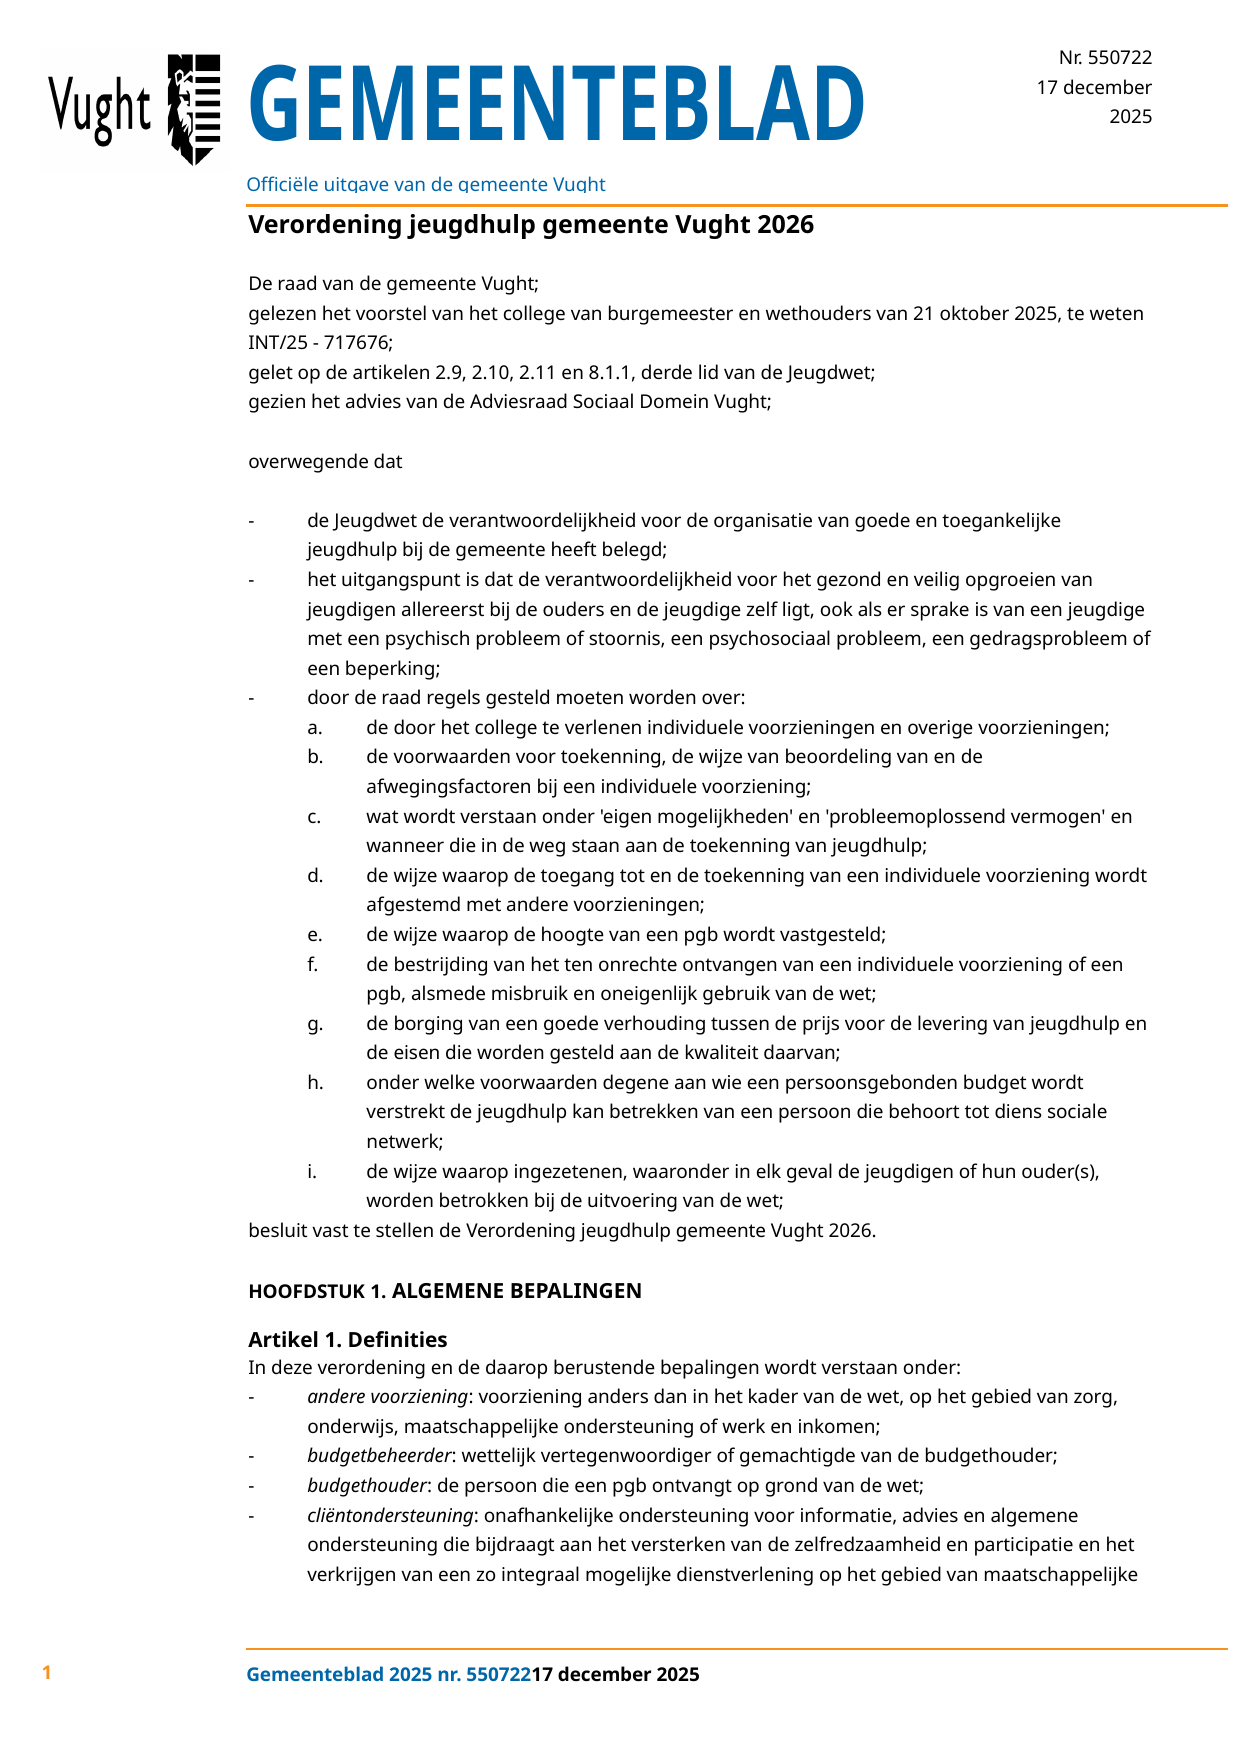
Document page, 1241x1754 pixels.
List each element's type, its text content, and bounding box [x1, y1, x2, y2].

text Artikel 1. Definities [248, 1325, 1152, 1354]
list de wijze waarop de hoogte van een pgb wordt vastgesteld; [307, 921, 1152, 947]
list door de raad regels gesteld moeten worden over: [248, 684, 1152, 710]
list de wijze waarop ingezetenen, waaronder in elk geval de jeugdigen of hun ouder(s), worden betrokken bij de uitvoering van de wet; [307, 1158, 1152, 1213]
text besluit vast te stellen de Verordening jeugdhulp gemeente Vught 2026. [248, 1217, 1152, 1243]
list budgetbeheerder: wettelijk vertegenwoordiger of gemachtigde van de budgethouder; [248, 1443, 1152, 1468]
text gezien het advies van de Adviesraad Sociaal Domein Vught; [248, 389, 1152, 414]
list de wijze waarop de toegang tot en de toekenning van een individuele voorziening wordt afgestemd met andere voorzieningen; [307, 862, 1152, 917]
list budgethouder: de persoon die een pgb ontvangt op grond van de wet; [248, 1472, 1152, 1498]
list de bestrijding van het ten onrechte ontvangen van een individuele voorziening of een pgb, alsmede misbruik en oneigenlijk gebruik van de wet; [307, 951, 1152, 1006]
text gelezen het voorstel van het college van burgemeester en wethouders van 21 oktober 2025, te weten INT/25 - 717676; [248, 300, 1152, 355]
text gelet op de artikelen 2.9, 2.10, 2.11 en 8.1.1, derde lid van de Jeugdwet; [248, 359, 1152, 385]
list de Jeugdwet de verantwoordelijkheid voor de organisatie van goede en toegankelijke jeugdhulp bij de gemeente heeft belegd; [248, 507, 1152, 562]
text HOOFDSTUK 1. ALGEMENE BEPALINGEN [248, 1276, 1152, 1304]
text De raad van de gemeente Vught; [248, 270, 1152, 296]
list wat wordt verstaan onder 'eigen mogelijkheden' en 'probleemoplossend vermogen' en wanneer die in de weg staan aan de toekenning van jeugdhulp; [307, 803, 1152, 858]
list onder welke voorwaarden degene aan wie een persoonsgebonden budget wordt verstrekt de jeugdhulp kan betrekken van een persoon die behoort tot diens sociale netwerk; [307, 1069, 1152, 1154]
text overwegende dat [248, 448, 1152, 473]
list de voorwaarden voor toekenning, de wijze van beoordeling van en de afwegingsfactoren bij een individuele voorziening; [307, 744, 1152, 799]
text In deze verordening en de daarop berustende bepalingen wordt verstaan onder: [248, 1354, 1152, 1379]
picture [41, 47, 231, 172]
list de door het college te verlenen individuele voorzieningen en overige voorzieningen; [307, 714, 1152, 740]
text Verordening jeugdhulp gemeente Vught 2026 [248, 207, 1152, 241]
list andere voorziening: voorziening anders dan in het kader van de wet, op het gebied van zorg, onderwijs, maatschappelijke ondersteuning of werk en inkomen; [248, 1383, 1152, 1439]
list de borging van een goede verhouding tussen de prijs voor de levering van jeugdhulp en de eisen die worden gesteld aan de kwaliteit daarvan; [307, 1010, 1152, 1065]
list cliëntondersteuning: onafhankelijke ondersteuning voor informatie, advies en algemene ondersteuning die bijdraagt aan het versterken van de zelfredzaamheid en participatie en het verkrijgen van een zo integraal mogelijke dienstverlening op het gebied van maatschappelijke [248, 1502, 1152, 1587]
list het uitgangspunt is dat de verantwoordelijkheid voor het gezond en veilig opgroeien van jeugdigen allereerst bij de ouders en de jeugdige zelf ligt, ook als er sprake is van een jeugdige met een psychisch probleem of stoornis, een psychosociaal probleem, een gedragsprobleem of een beperking; [248, 566, 1152, 681]
